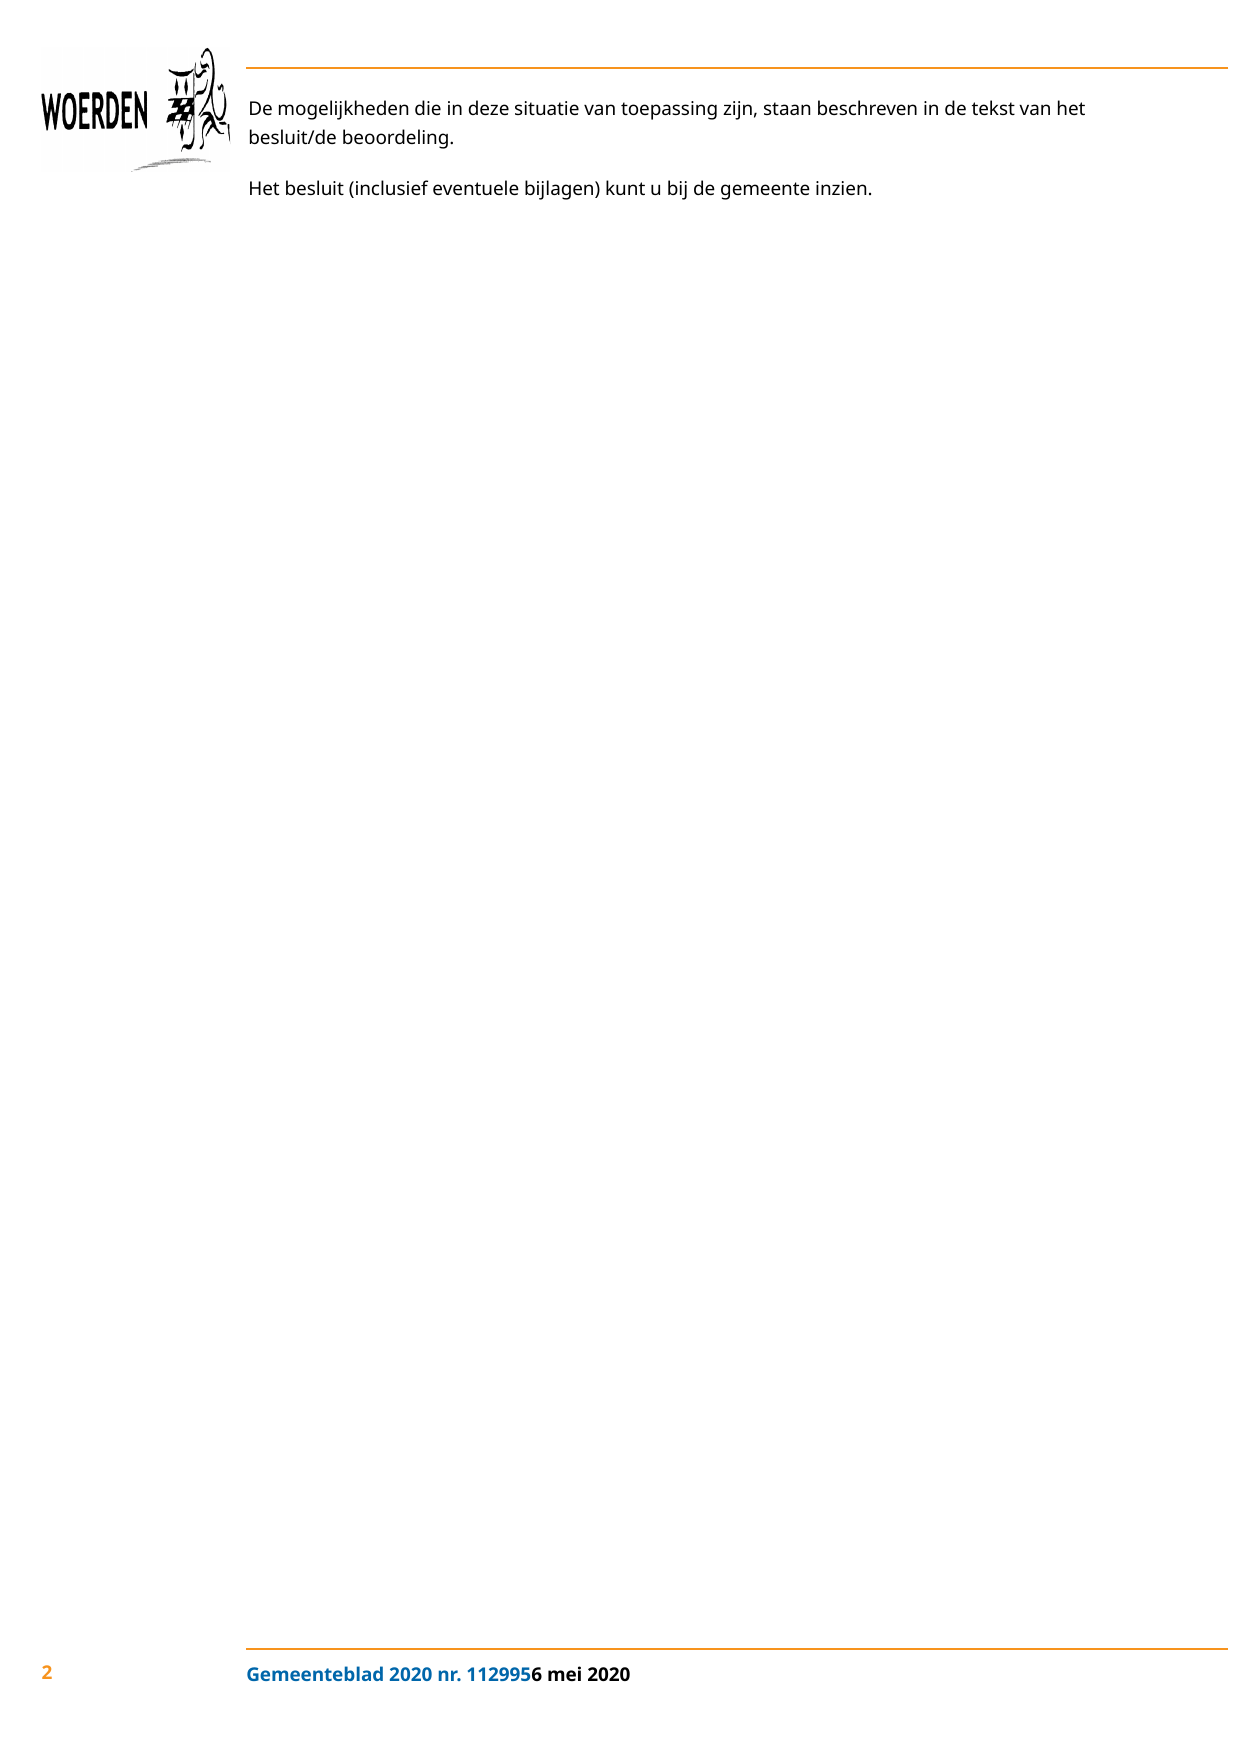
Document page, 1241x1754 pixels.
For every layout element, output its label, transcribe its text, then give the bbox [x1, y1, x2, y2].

text Het besluit (inclusief eventuele bijlagen) kunt u bij de gemeente inzien. [248, 175, 1152, 201]
text De mogelijkheden die in deze situatie van toepassing zijn, staan beschreven in de tekst van het besluit/de beoordeling. [248, 95, 1152, 150]
picture [41, 47, 231, 172]
